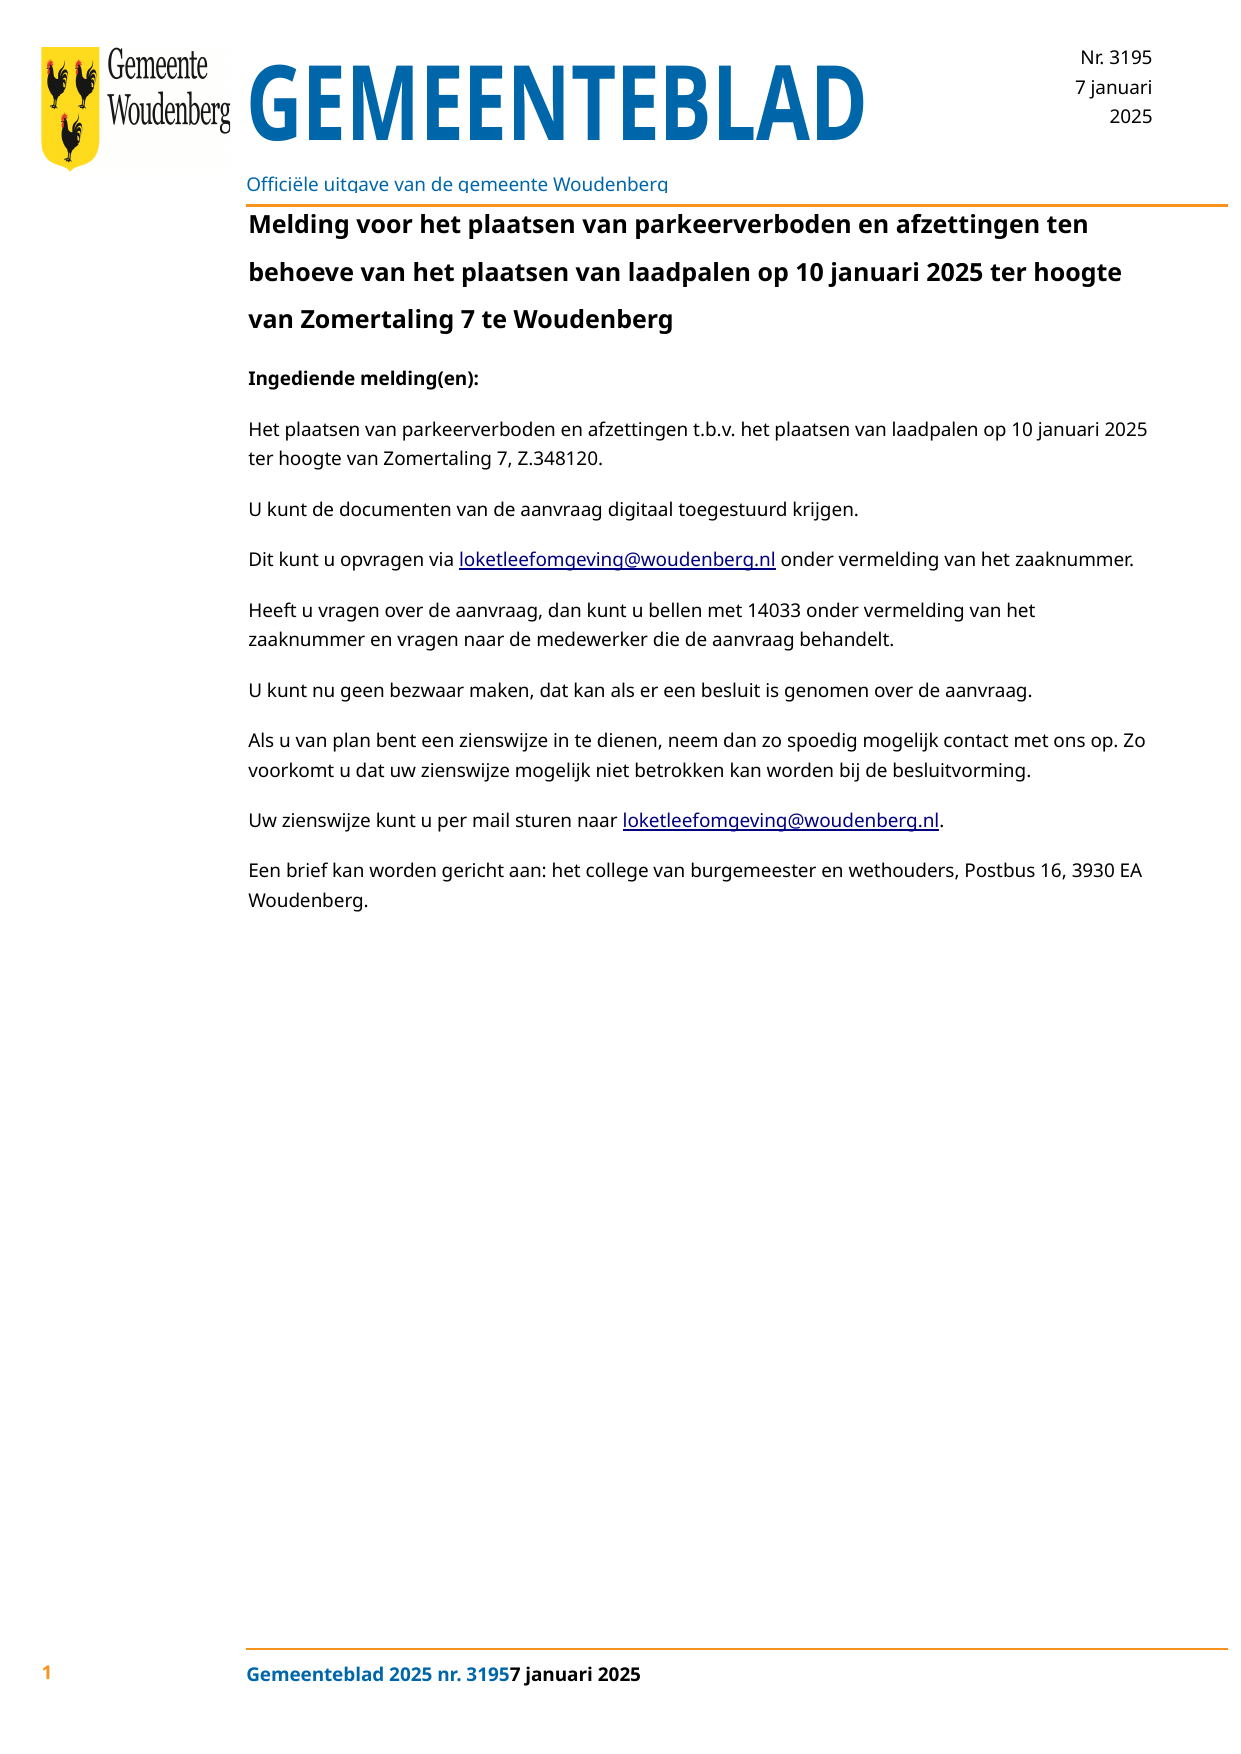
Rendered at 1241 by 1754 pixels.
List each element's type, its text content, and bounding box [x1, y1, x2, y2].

text Als u van plan bent een zienswijze in te dienen, neem dan zo spoedig mogelijk contact met ons op. Zo voorkomt u dat uw zienswijze mogelijk niet betrokken kan worden bij de besluitvorming. [248, 727, 1152, 782]
picture [41, 47, 231, 172]
text Heeft u vragen over de aanvraag, dan kunt u bellen met 14033 onder vermelding van het zaaknummer en vragen naar de medewerker die de aanvraag behandelt. [248, 597, 1152, 652]
text Ingediende melding(en): [248, 366, 1152, 391]
text Dit kunt u opvragen via loketleefomgeving@woudenberg.nl onder vermelding van het zaaknummer. [248, 546, 1152, 572]
text Uw zienswijze kunt u per mail sturen naar loketleefomgeving@woudenberg.nl. [248, 807, 1152, 833]
text U kunt de documenten van de aanvraag digitaal toegestuurd krijgen. [248, 496, 1152, 522]
text U kunt nu geen bezwaar maken, dat kan als er een besluit is genomen over de aanvraag. [248, 677, 1152, 702]
text Een brief kan worden gericht aan: het college van burgemeester en wethouders, Postbus 16, 3930 EA Woudenberg. [248, 858, 1152, 913]
text Het plaatsen van parkeerverboden en afzettingen t.b.v. het plaatsen van laadpalen op 10 januari 2025 ter hoogte van Zomertaling 7, Z.348120. [248, 416, 1152, 471]
text Melding voor het plaatsen van parkeerverboden en afzettingen ten behoeve van het plaatsen van laadpalen op 10 januari 2025 ter hoogte van Zomertaling 7 te Woudenberg [248, 207, 1152, 336]
